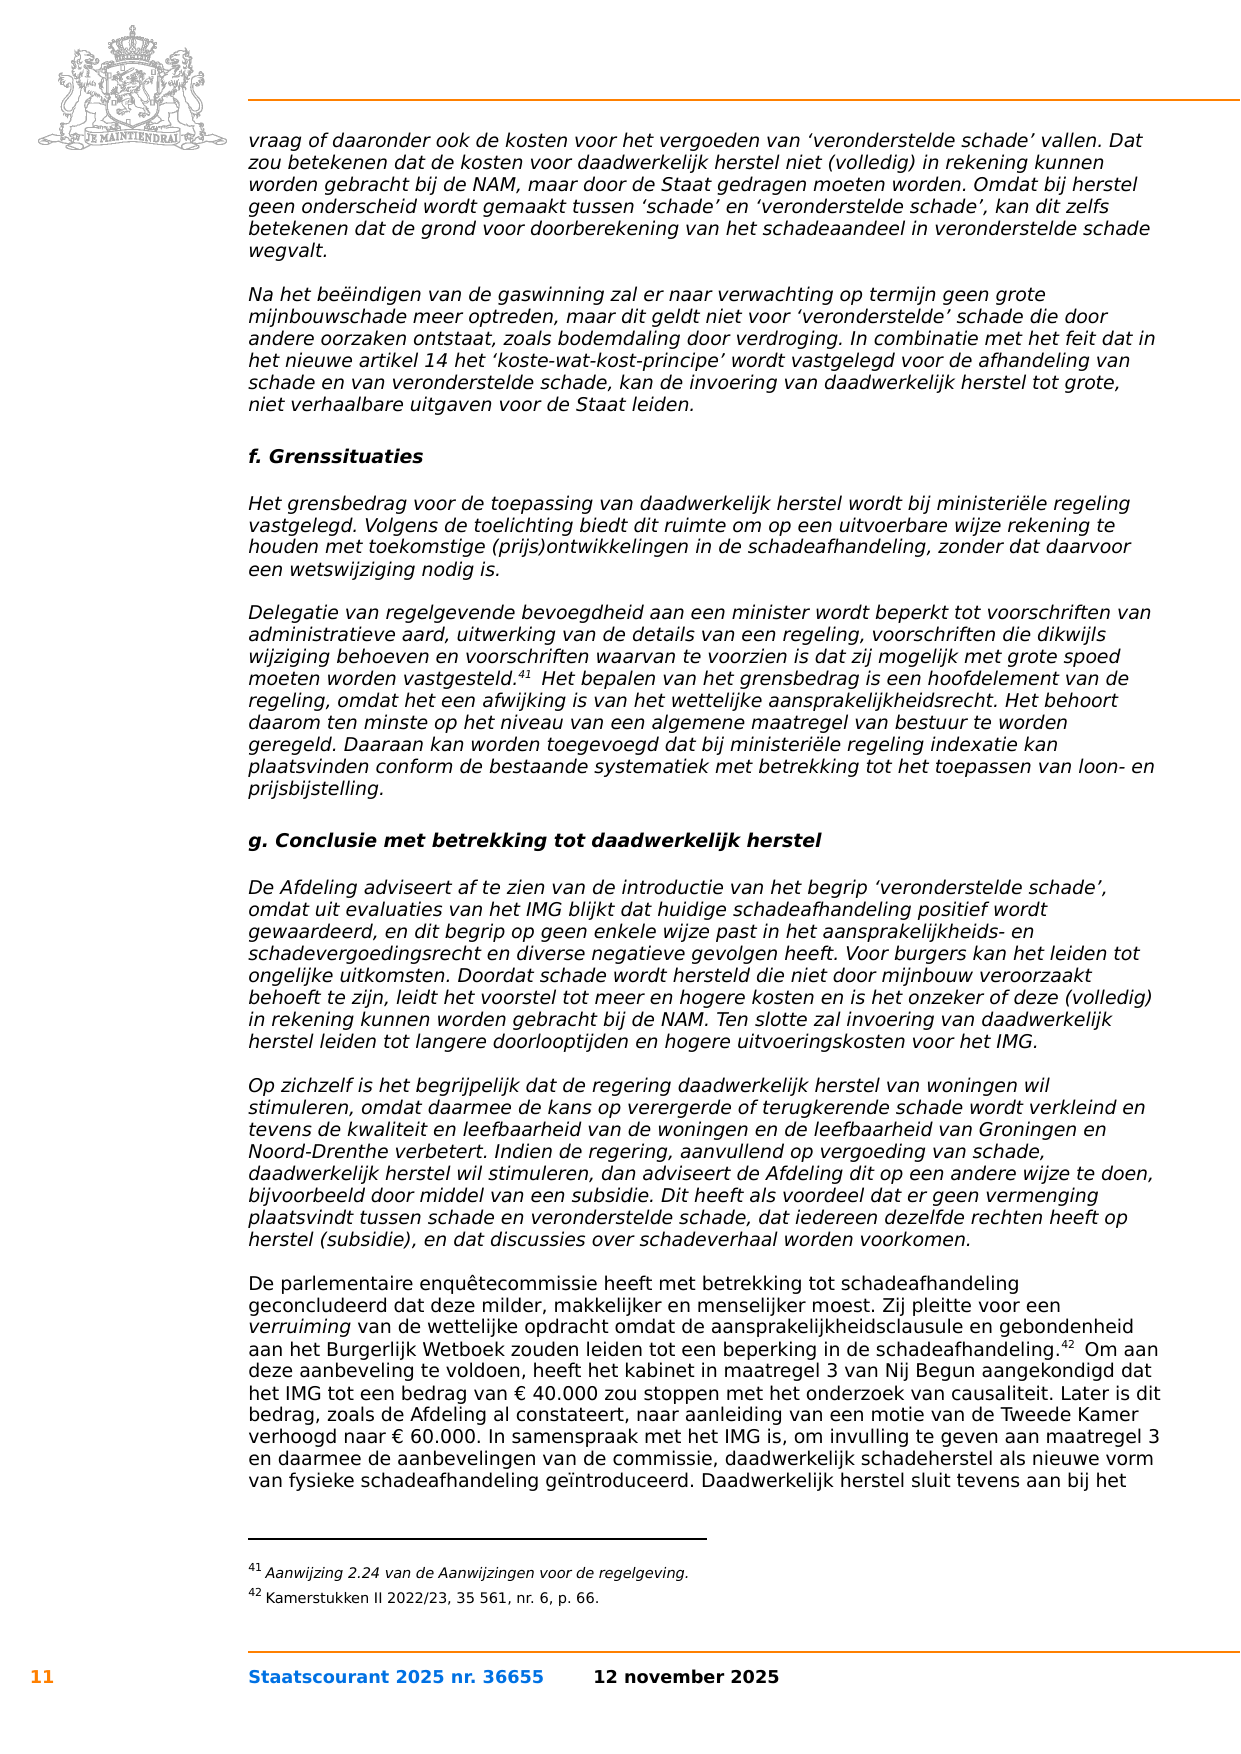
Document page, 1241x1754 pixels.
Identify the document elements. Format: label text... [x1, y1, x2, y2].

subtitle g. Conclusie met betrekking tot daadwerkelijk herstel [248, 830, 1163, 852]
text De Afdeling adviseert af te zien van de introductie van het begrip ‘veronderstelde schade’, omdat uit evaluaties van het IMG blijkt dat huidige schadeafhandeling positief wordt gewaardeerd, en dit begrip op geen enkele wijze past in het aansprakelijkheids- en schadevergoedingsrecht en diverse negatieve gevolgen heeft. Voor burgers kan het leiden tot ongelijke uitkomsten. Doordat schade wordt hersteld die niet door mijnbouw veroorzaakt behoeft te zijn, leidt het voorstel tot meer en hogere kosten en is het onzeker of deze (volledig) in rekening kunnen worden gebracht bij de NAM. Ten slotte zal invoering van daadwerkelijk herstel leiden tot langere doorlooptijden en hogere uitvoeringskosten voor het IMG. [248, 877, 1163, 1053]
text Op zichzelf is het begrijpelijk dat de regering daadwerkelijk herstel van woningen wil stimuleren, omdat daarmee de kans op verergerde of terugkerende schade wordt verkleind en tevens de kwaliteit en leefbaarheid van de woningen en de leefbaarheid van Groningen en Noord-Drenthe verbetert. Indien de regering, aanvullend op vergoeding van schade, daadwerkelijk herstel wil stimuleren, dan adviseert de Afdeling dit op een andere wijze te doen, bijvoorbeeld door middel van een subsidie. Dit heeft als voordeel dat er geen vermenging plaatsvindt tussen schade en veronderstelde schade, dat iedereen dezelfde rechten heeft op herstel (subsidie), en dat discussies over schadeverhaal worden voorkomen. [248, 1075, 1163, 1251]
text Het grensbedrag voor de toepassing van daadwerkelijk herstel wordt bij ministeriële regeling vastgelegd. Volgens de toelichting biedt dit ruimte om op een uitvoerbare wijze rekening te houden met toekomstige (prijs)ontwikkelingen in de schadeafhandeling, zonder dat daarvoor een wetswijziging nodig is. [248, 492, 1163, 580]
subtitle f. Grenssituaties [248, 446, 1163, 467]
text vraag of daaronder ook de kosten voor het vergoeden van ‘veronderstelde schade’ vallen. Dat zou betekenen dat de kosten voor daadwerkelijk herstel niet (volledig) in rekening kunnen worden gebracht bij de NAM, maar door de Staat gedragen moeten worden. Omdat bij herstel geen onderscheid wordt gemaakt tussen ‘schade’ en ‘veronderstelde schade’, kan dit zelfs betekenen dat de grond voor doorberekening van het schadeaandeel in veronderstelde schade wegvalt. [248, 130, 1163, 262]
text Delegatie van regelgevende bevoegdheid aan een minister wordt beperkt tot voorschriften van administratieve aard, uitwerking van de details van een regeling, voorschriften die dikwijls wijziging behoeven en voorschriften waarvan te voorzien is dat zij mogelijk met grote spoed moeten worden vastgesteld. Het bepalen van het grensbedrag is een hoofdelement van de regeling, omdat het een afwijking is van het wettelijke aansprakelijkheidsrecht. Het behoort daarom ten minste op het niveau van een algemene maatregel van bestuur te worden geregeld. Daaraan kan worden toegevoegd dat bij ministeriële regeling indexatie kan plaatsvinden conform de bestaande systematiek met betrekking tot het toepassen van loon- en prijsbijstelling. [248, 602, 1163, 800]
text Na het beëindigen van de gaswinning zal er naar verwachting op termijn geen grote mijnbouwschade meer optreden, maar dit geldt niet voor ‘veronderstelde’ schade die door andere oorzaken ontstaat, zoals bodemdaling door verdroging. In combinatie met het feit dat in het nieuwe artikel 14 het ‘koste-wat-kost-principe’ wordt vastgelegd voor de afhandeling van schade en van veronderstelde schade, kan de invoering van daadwerkelijk herstel tot grote, niet verhaalbare uitgaven voor de Staat leiden. [248, 284, 1163, 416]
picture [38, 25, 227, 150]
text Aanwijzing 2.24 van de Aanwijzingen voor de regelgeving. [248, 1561, 1163, 1583]
text De parlementaire enquêtecommissie heeft met betrekking tot schadeafhandeling geconcludeerd dat deze milder, makkelijker en menselijker moest. Zij pleitte voor een verruiming van de wettelijke opdracht omdat de aansprakelijkheidsclausule en gebondenheid aan het Burgerlijk Wetboek zouden leiden tot een beperking in de schadeafhandeling. Om aan deze aanbeveling te voldoen, heeft het kabinet in maatregel 3 van Nij Begun aangekondigd dat het IMG tot een bedrag van € 40.000 zou stoppen met het onderzoek van causaliteit. Later is dit bedrag, zoals de Afdeling al constateert, naar aanleiding van een motie van de Tweede Kamer verhoogd naar € 60.000. In samenspraak met het IMG is, om invulling te geven aan maatregel 3 en daarmee de aanbevelingen van de commissie, daadwerkelijk schadeherstel als nieuwe vorm van fysieke schadeafhandeling geïntroduceerd. Daadwerkelijk herstel sluit tevens aan bij het [248, 1272, 1163, 1492]
text Kamerstukken II 2022/23, 35 561, nr. 6, p. 66. [248, 1586, 1163, 1608]
